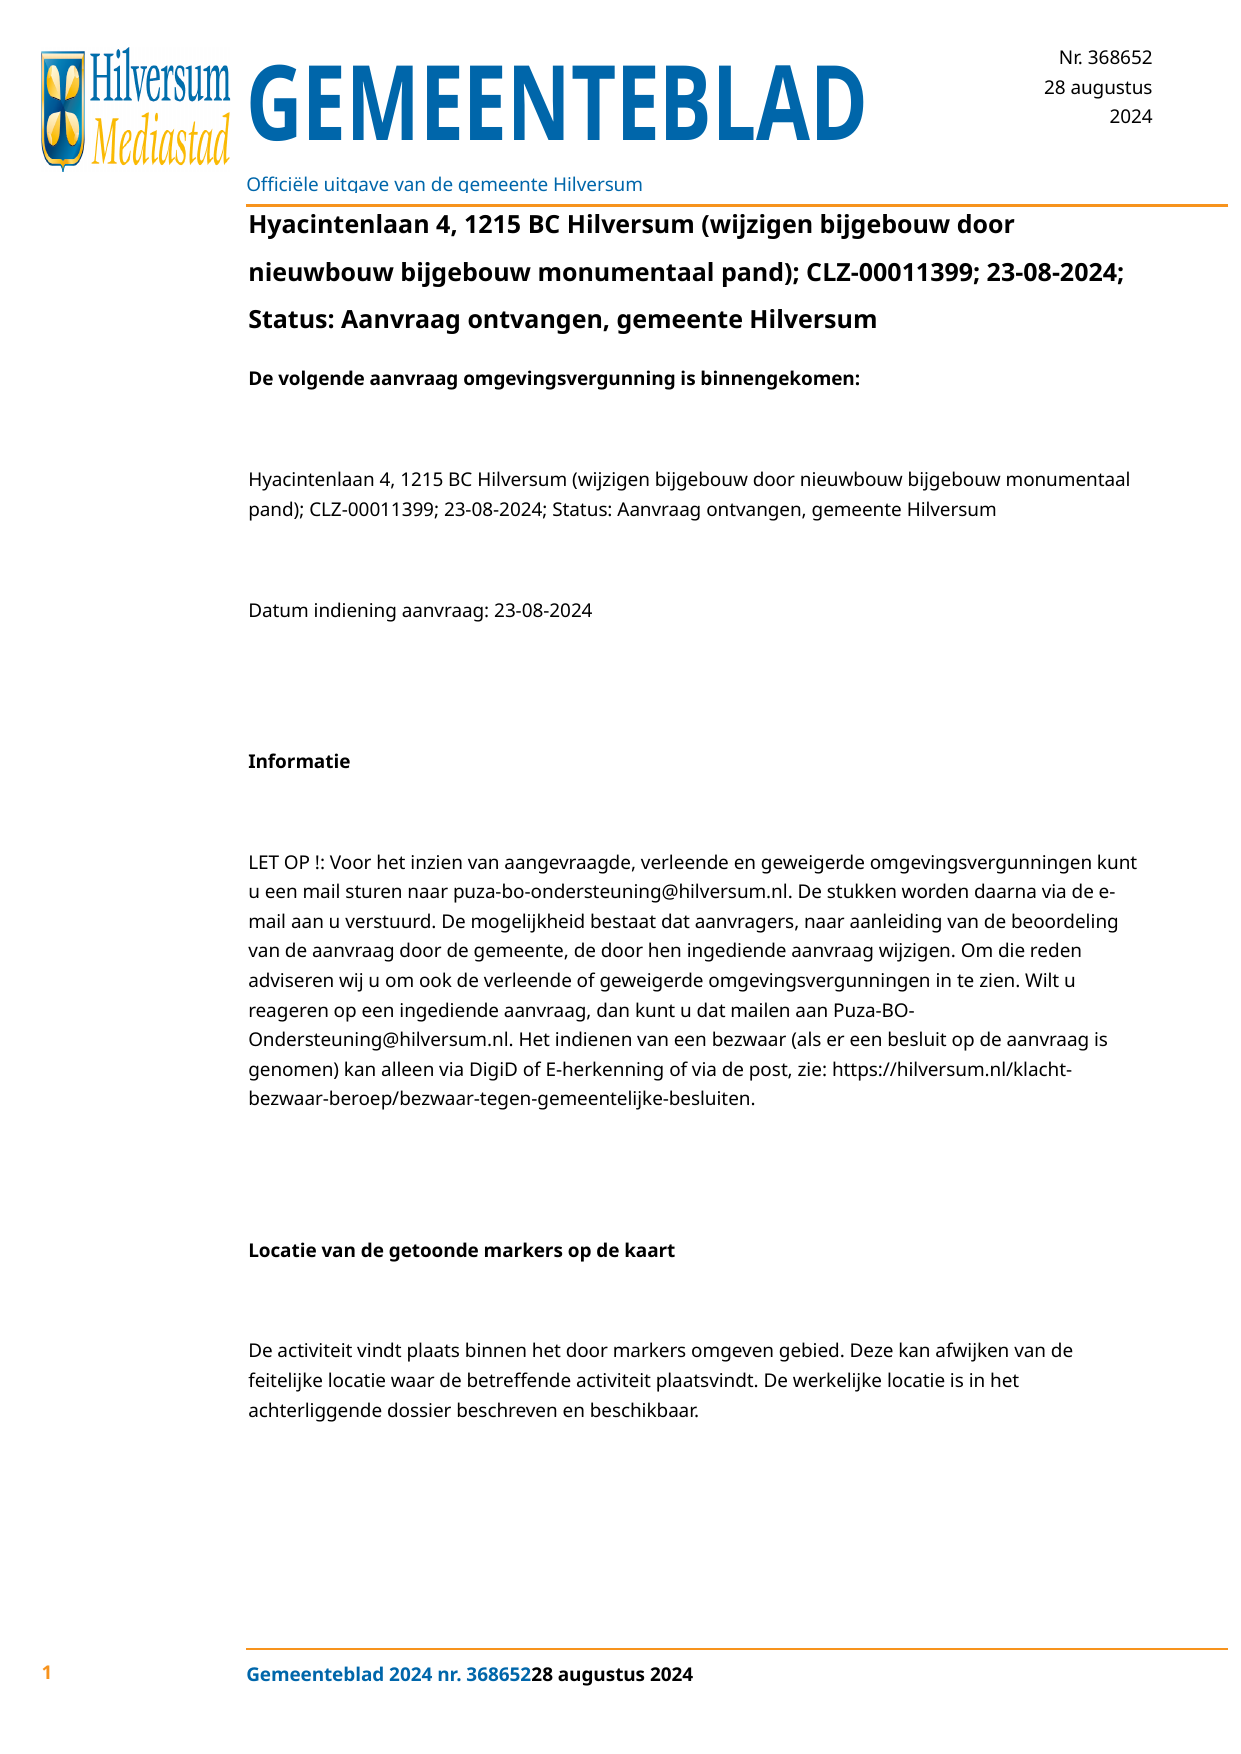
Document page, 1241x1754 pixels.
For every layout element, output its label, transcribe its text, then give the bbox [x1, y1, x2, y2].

text Hyacintenlaan 4, 1215 BC Hilversum (wijzigen bijgebouw door nieuwbouw bijgebouw monumentaal pand); CLZ-00011399; 23-08-2024; Status: Aanvraag ontvangen, gemeente Hilversum [248, 466, 1152, 522]
text De volgende aanvraag omgevingsvergunning is binnengekomen: [248, 366, 1152, 391]
text De activiteit vindt plaats binnen het door markers omgeven gebied. Deze kan afwijken van de feitelijke locatie waar de betreffende activiteit plaatsvindt. De werkelijke locatie is in het achterliggende dossier beschreven en beschikbaar. [248, 1338, 1152, 1422]
text Hyacintenlaan 4, 1215 BC Hilversum (wijzigen bijgebouw door nieuwbouw bijgebouw monumentaal pand); CLZ-00011399; 23-08-2024; Status: Aanvraag ontvangen, gemeente Hilversum [248, 207, 1152, 336]
text Datum indiening aanvraag: 23-08-2024 [248, 597, 1152, 622]
text Informatie [248, 748, 1152, 774]
text Locatie van de getoonde markers op de kaart [248, 1237, 1152, 1262]
picture [41, 47, 231, 172]
text LET OP !: Voor het inzien van aangevraagde, verleende en geweigerde omgevingsvergunningen kunt u een mail sturen naar puza-bo-ondersteuning@hilversum.nl. De stukken worden daarna via de e-mail aan u verstuurd. De mogelijkheid bestaat dat aanvragers, naar aanleiding van de beoordeling van de aanvraag door de gemeente, de door hen ingediende aanvraag wijzigen. Om die reden adviseren wij u om ook de verleende of geweigerde omgevingsvergunningen in te zien. Wilt u reageren op een ingediende aanvraag, dan kunt u dat mailen aan Puza-BO-Ondersteuning@hilversum.nl. Het indienen van een bezwaar (als er een besluit op de aanvraag is genomen) kan alleen via DigiD of E-herkenning of via de post, zie: https://hilversum.nl/klacht-bezwaar-beroep/bezwaar-tegen-gemeentelijke-besluiten. [248, 849, 1152, 1111]
